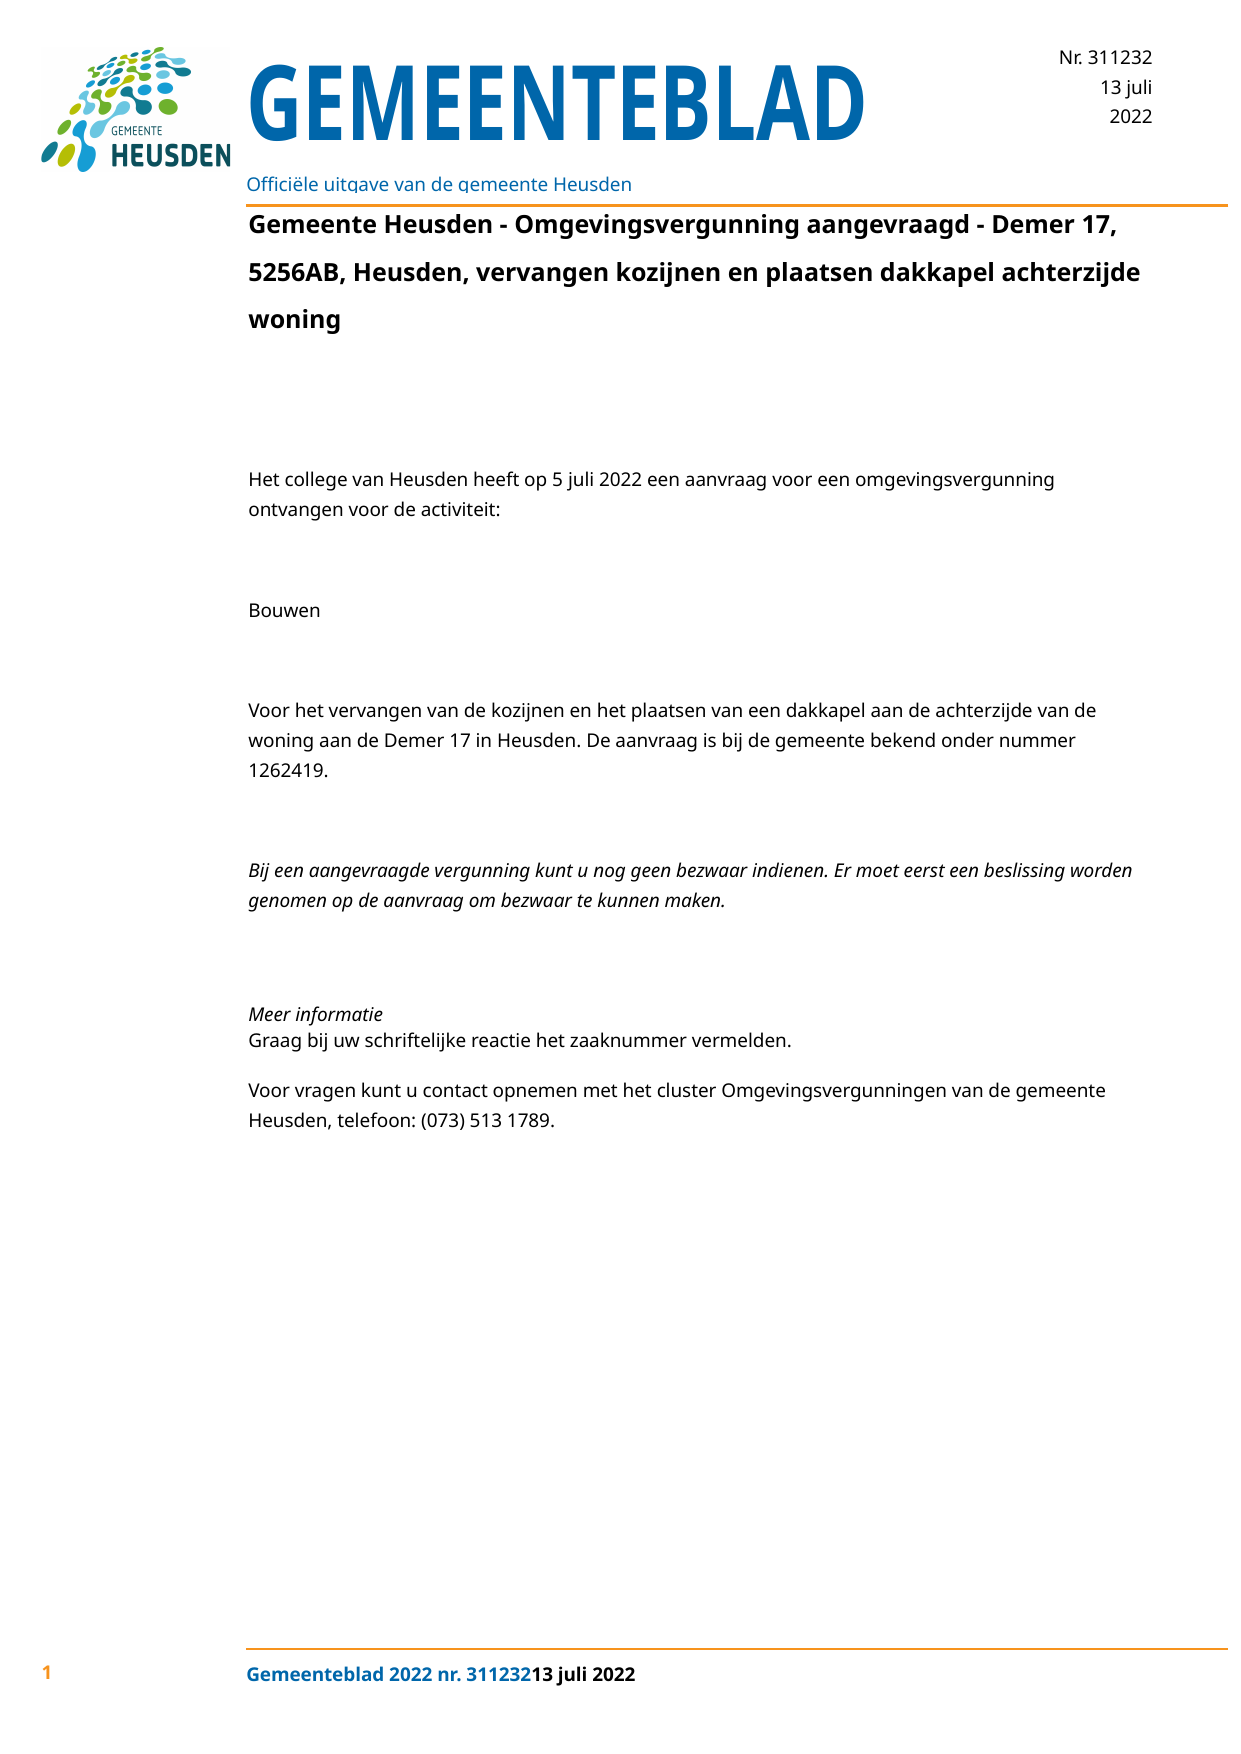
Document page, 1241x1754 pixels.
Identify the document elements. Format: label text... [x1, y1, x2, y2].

text Bouwen [248, 597, 1152, 622]
text Graag bij uw schriftelijke reactie het zaaknummer vermelden. [248, 1027, 1152, 1053]
text Voor vragen kunt u contact opnemen met het cluster Omgevingsvergunningen van de gemeente Heusden, telefoon: (073) 513 1789. [248, 1078, 1152, 1133]
text Meer informatie [248, 1002, 1152, 1027]
text Het college van Heusden heeft op 5 juli 2022 een aanvraag voor een omgevingsvergunning ontvangen voor de activiteit: [248, 466, 1152, 522]
text Gemeente Heusden - Omgevingsvergunning aangevraagd - Demer 17, 5256AB, Heusden, vervangen kozijnen en plaatsen dakkapel achterzijde woning [248, 207, 1152, 336]
text Voor het vervangen van de kozijnen en het plaatsen van een dakkapel aan de achterzijde van de woning aan de Demer 17 in Heusden. De aanvraag is bij de gemeente bekend onder nummer 1262419. [248, 698, 1152, 782]
text Bij een aangevraagde vergunning kunt u nog geen bezwaar indienen. Er moet eerst een beslissing worden genomen op de aanvraag om bezwaar te kunnen maken. [248, 858, 1152, 913]
picture [41, 47, 231, 172]
